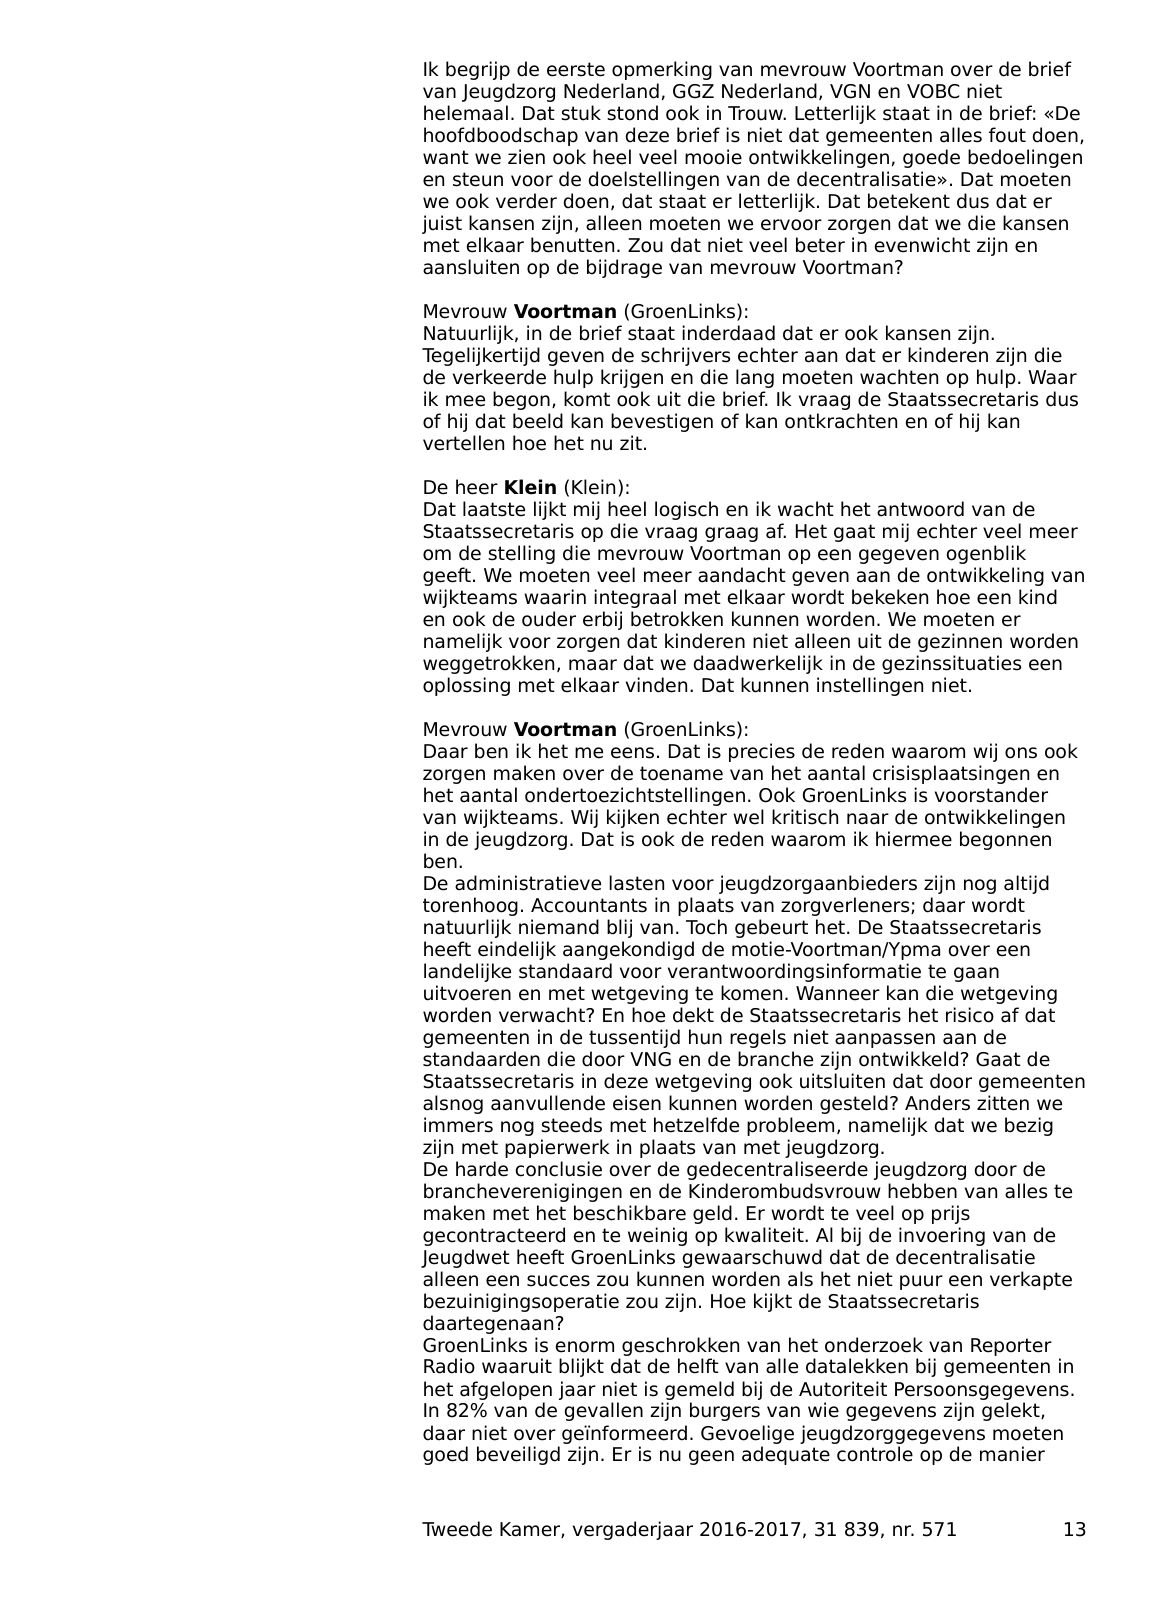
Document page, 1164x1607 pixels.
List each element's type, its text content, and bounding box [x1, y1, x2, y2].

text GroenLinks is enorm geschrokken van het onderzoek van Reporter Radio waaruit blijkt dat de helft van alle datalekken bij gemeenten in het afgelopen jaar niet is gemeld bij de Autoriteit Persoonsgegevens. In 82% van de gevallen zijn burgers van wie gegevens zijn gelekt, daar niet over geïnformeerd. Gevoelige jeugdzorggegevens moeten goed beveiligd zijn. Er is nu geen adequate controle op de manier [422, 1334, 1087, 1466]
text De administratieve lasten voor jeugdzorgaanbieders zijn nog altijd torenhoog. Accountants in plaats van zorgverleners; daar wordt natuurlijk niemand blij van. Toch gebeurt het. De Staatssecretaris heeft eindelijk aangekondigd de motie-Voortman/Ypma over een landelijke standaard voor verantwoordingsinformatie te gaan uitvoeren en met wetgeving te komen. Wanneer kan die wetgeving worden verwacht? En hoe dekt de Staatssecretaris het risico af dat gemeenten in de tussentijd hun regels niet aanpassen aan de standaarden die door VNG en de branche zijn ontwikkeld? Gaat de Staatssecretaris in deze wetgeving ook uitsluiten dat door gemeenten alsnog aanvullende eisen kunnen worden gesteld? Anders zitten we immers nog steeds met hetzelfde probleem, namelijk dat we bezig zijn met papierwerk in plaats van met jeugdzorg. [422, 873, 1087, 1159]
text Mevrouw Voortman (GroenLinks): [422, 719, 1087, 741]
text Dat laatste lijkt mij heel logisch en ik wacht het antwoord van de Staatssecretaris op die vraag graag af. Het gaat mij echter veel meer om de stelling die mevrouw Voortman op een gegeven ogenblik geeft. We moeten veel meer aandacht geven aan de ontwikkeling van wijkteams waarin integraal met elkaar wordt bekeken hoe een kind en ook de ouder erbij betrokken kunnen worden. We moeten er namelijk voor zorgen dat kinderen niet alleen uit de gezinnen worden weggetrokken, maar dat we daadwerkelijk in de gezinssituaties een oplossing met elkaar vinden. Dat kunnen instellingen niet. [422, 499, 1087, 697]
text Daar ben ik het me eens. Dat is precies de reden waarom wij ons ook zorgen maken over de toename van het aantal crisisplaatsingen en het aantal ondertoezichtstellingen. Ook GroenLinks is voorstander van wijkteams. Wij kijken echter wel kritisch naar de ontwikkelingen in de jeugdzorg. Dat is ook de reden waarom ik hiermee begonnen ben. [422, 741, 1087, 873]
text De harde conclusie over de gedecentraliseerde jeugdzorg door de brancheverenigingen en de Kinderombudsvrouw hebben van alles te maken met het beschikbare geld. Er wordt te veel op prijs gecontracteerd en te weinig op kwaliteit. Al bij de invoering van de Jeugdwet heeft GroenLinks gewaarschuwd dat de decentralisatie alleen een succes zou kunnen worden als het niet puur een verkapte bezuinigingsoperatie zou zijn. Hoe kijkt de Staatssecretaris daartegenaan? [422, 1159, 1087, 1334]
text De heer Klein (Klein): [422, 477, 1087, 499]
text Natuurlijk, in de brief staat inderdaad dat er ook kansen zijn. Tegelijkertijd geven de schrijvers echter aan dat er kinderen zijn die de verkeerde hulp krijgen en die lang moeten wachten op hulp. Waar ik mee begon, komt ook uit die brief. Ik vraag de Staatssecretaris dus of hij dat beeld kan bevestigen of kan ontkrachten en of hij kan vertellen hoe het nu zit. [422, 323, 1087, 455]
text Ik begrijp de eerste opmerking van mevrouw Voortman over de brief van Jeugdzorg Nederland, GGZ Nederland, VGN en VOBC niet helemaal. Dat stuk stond ook in Trouw. Letterlijk staat in de brief: «De hoofdboodschap van deze brief is niet dat gemeenten alles fout doen, want we zien ook heel veel mooie ontwikkelingen, goede bedoelingen en steun voor de doelstellingen van de decentralisatie». Dat moeten we ook verder doen, dat staat er letterlijk. Dat betekent dus dat er juist kansen zijn, alleen moeten we ervoor zorgen dat we die kansen met elkaar benutten. Zou dat niet veel beter in evenwicht zijn en aansluiten op de bijdrage van mevrouw Voortman? [422, 59, 1087, 279]
text Mevrouw Voortman (GroenLinks): [422, 301, 1087, 323]
